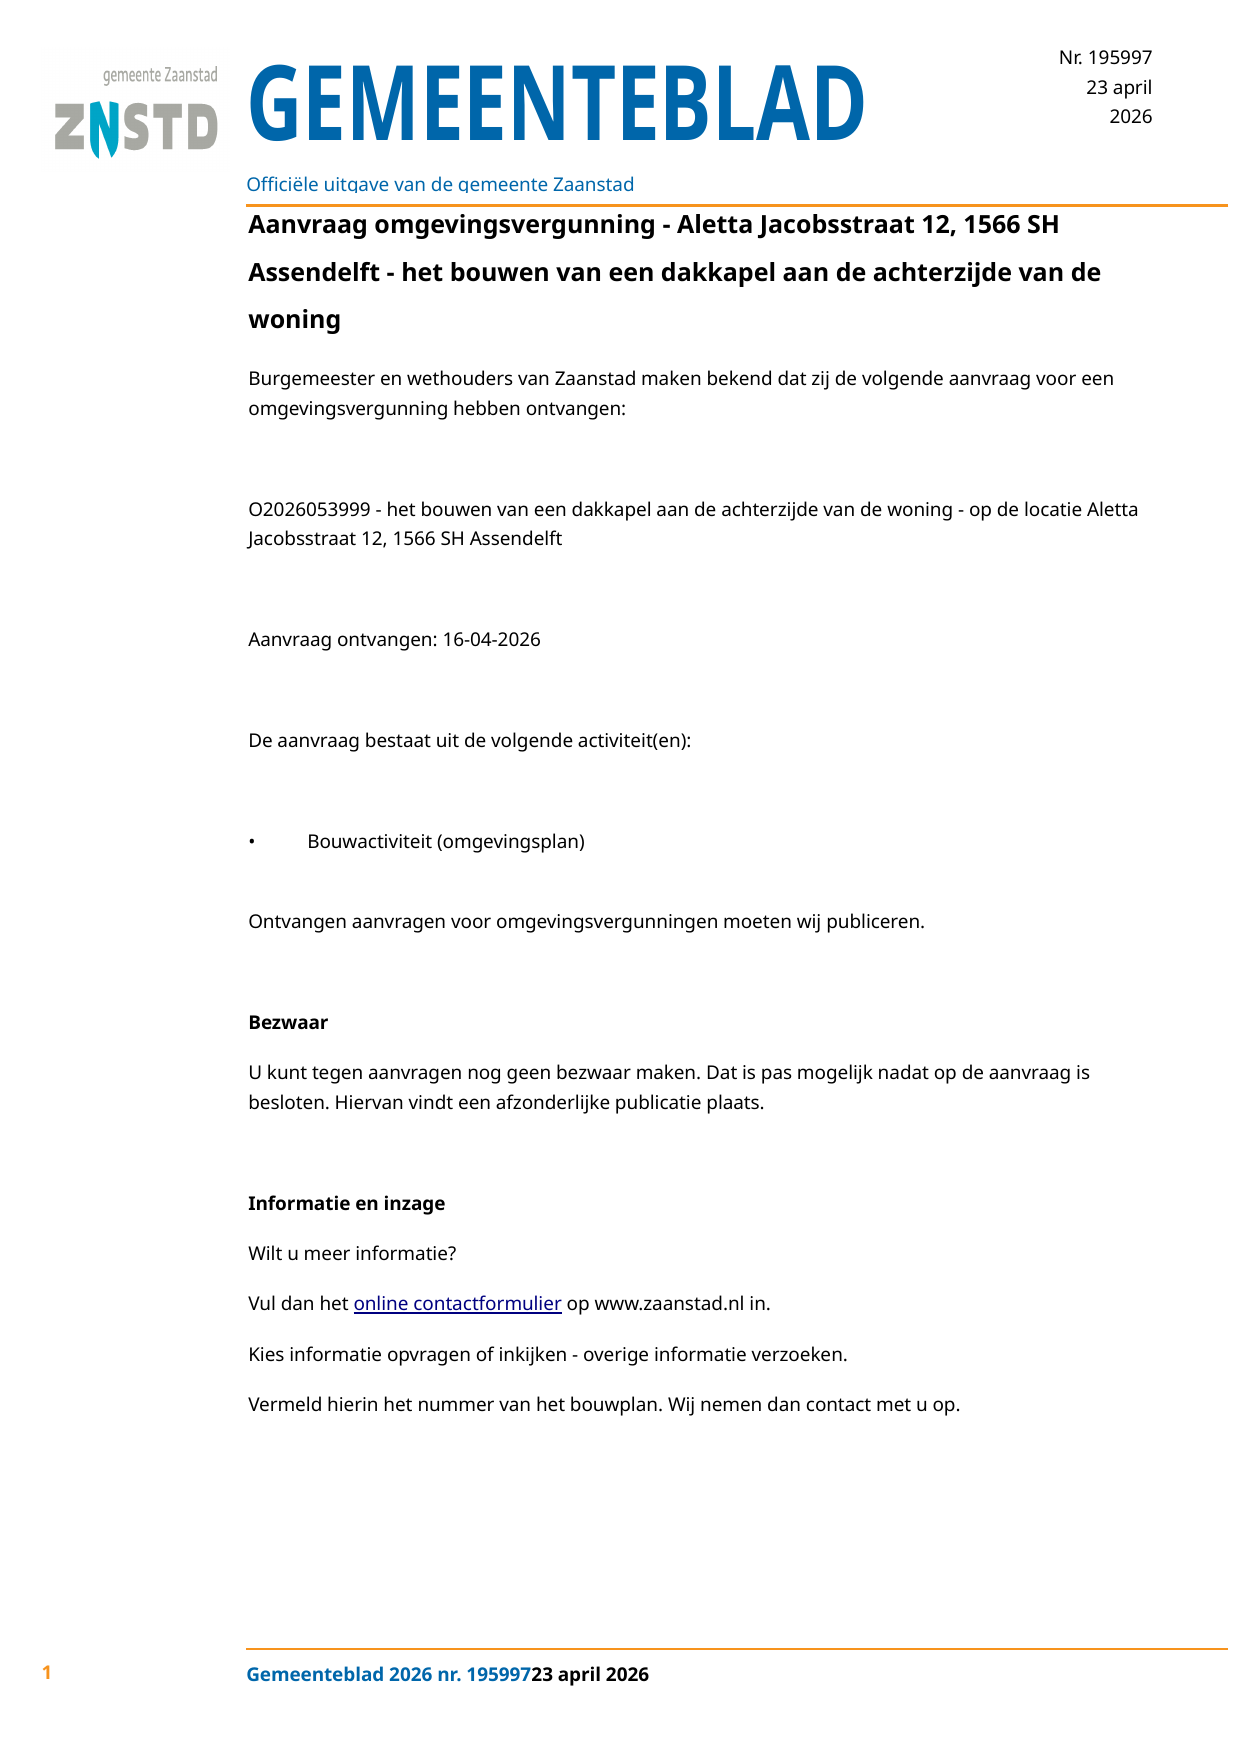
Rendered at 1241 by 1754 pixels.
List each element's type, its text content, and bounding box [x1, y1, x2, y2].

text Aanvraag ontvangen: 16-04-2026 [248, 626, 1152, 652]
text De aanvraag bestaat uit de volgende activiteit(en): [248, 727, 1152, 753]
text O2026053999 - het bouwen van een dakkapel aan de achterzijde van de woning - op de locatie Aletta Jacobsstraat 12, 1566 SH Assendelft [248, 496, 1152, 551]
text Burgemeester en wethouders van Zaanstad maken bekend dat zij de volgende aanvraag voor een omgevingsvergunning hebben ontvangen: [248, 366, 1152, 421]
text Vermeld hierin het nummer van het bouwplan. Wij nemen dan contact met u op. [248, 1391, 1152, 1417]
text Aanvraag omgevingsvergunning - Aletta Jacobsstraat 12, 1566 SH Assendelft - het bouwen van een dakkapel aan de achterzijde van de woning [248, 207, 1152, 336]
list Bouwactiviteit (omgevingsplan) [248, 828, 1152, 854]
text U kunt tegen aanvragen nog geen bezwaar maken. Dat is pas mogelijk nadat op de aanvraag is besloten. Hiervan vindt een afzonderlijke publicatie plaats. [248, 1059, 1152, 1114]
text Wilt u meer informatie? [248, 1240, 1152, 1266]
text Ontvangen aanvragen voor omgevingsvergunningen moeten wij publiceren. [248, 908, 1152, 934]
text Bezwaar [248, 1009, 1152, 1034]
text Vul dan het online contactformulier op www.zaanstad.nl in. [248, 1291, 1152, 1316]
picture [41, 47, 231, 172]
text Informatie en inzage [248, 1190, 1152, 1215]
text Kies informatie opvragen of inkijken - overige informatie verzoeken. [248, 1341, 1152, 1367]
